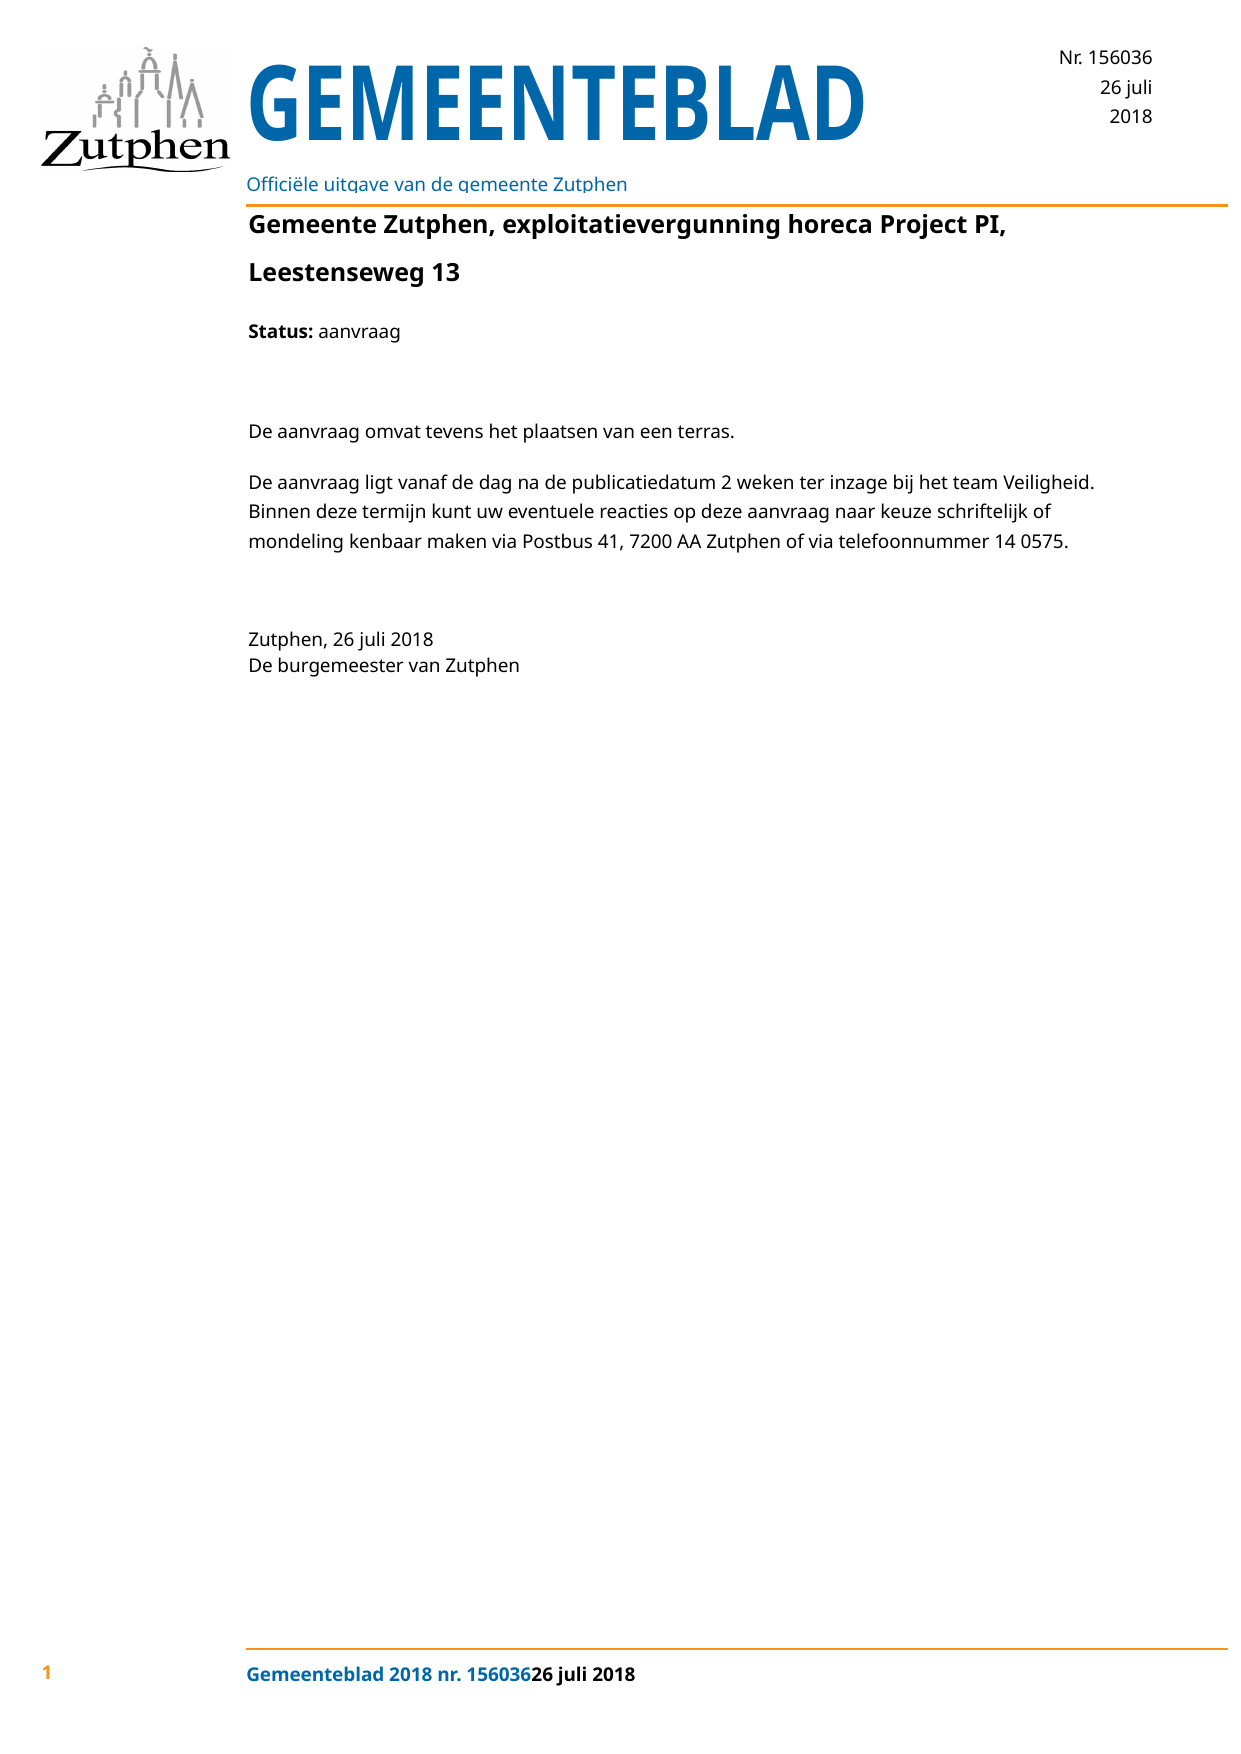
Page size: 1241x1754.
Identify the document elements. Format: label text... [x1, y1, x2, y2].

picture [41, 47, 231, 172]
text Zutphen, 26 juli 2018 [248, 627, 1152, 652]
text Gemeente Zutphen, exploitatievergunning horeca Project PI, Leestenseweg 13 [248, 207, 1152, 288]
text De aanvraag ligt vanaf de dag na de publicatiedatum 2 weken ter inzage bij het team Veiligheid. Binnen deze termijn kunt uw eventuele reacties op deze aanvraag naar keuze schriftelijk of mondeling kenbaar maken via Postbus 41, 7200 AA Zutphen of via telefoonnummer 14 0575. [248, 469, 1152, 554]
text De aanvraag omvat tevens het plaatsen van een terras. [248, 419, 1152, 444]
text De burgemeester van Zutphen [248, 652, 1152, 678]
text Status: aanvraag [248, 318, 1152, 344]
